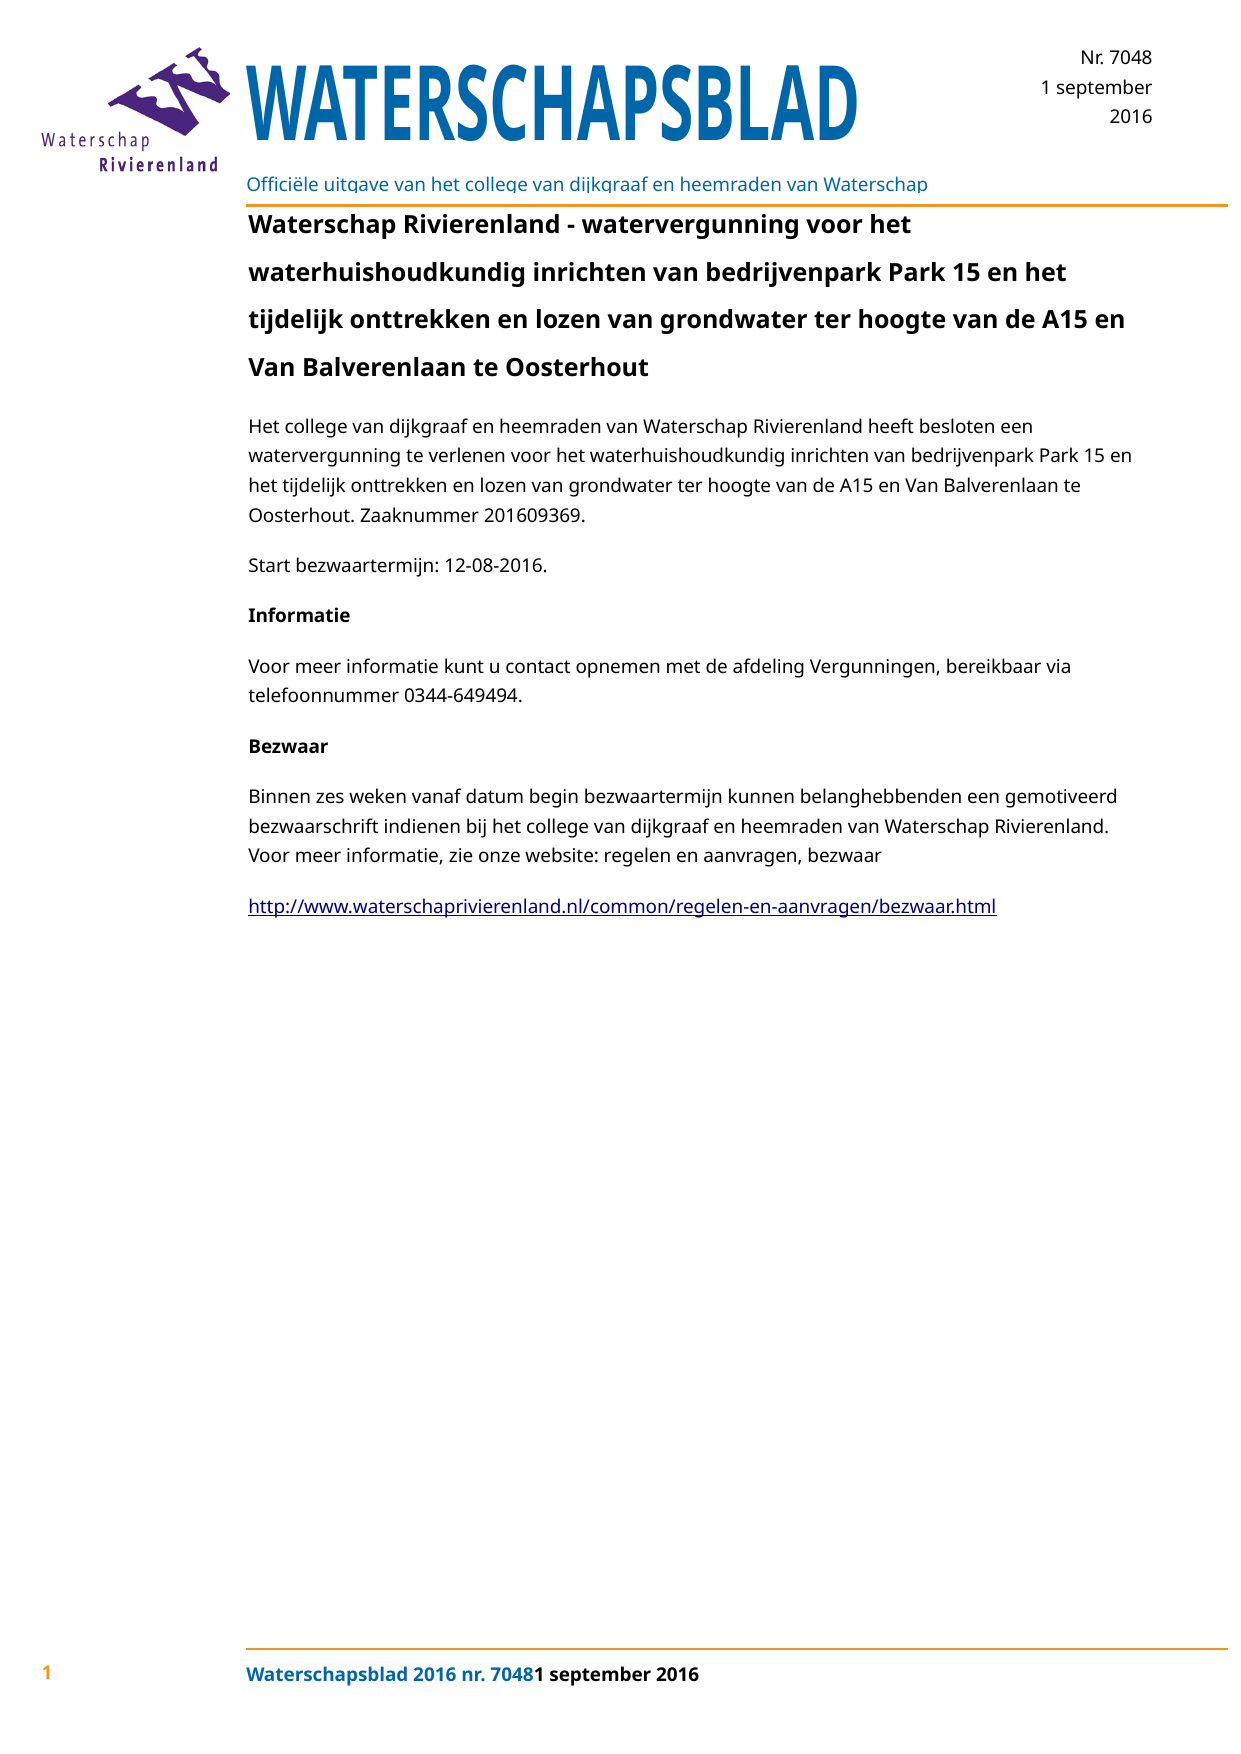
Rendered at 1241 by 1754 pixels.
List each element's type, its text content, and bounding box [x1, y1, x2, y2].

text Waterschap Rivierenland - watervergunning voor het waterhuishoudkundig inrichten van bedrijvenpark Park 15 en het tijdelijk onttrekken en lozen van grondwater ter hoogte van de A15 en Van Balverenlaan te Oosterhout [248, 207, 1152, 384]
text http://www.waterschaprivierenland.nl/common/regelen-en-aanvragen/bezwaar.html [248, 893, 1152, 919]
text Binnen zes weken vanaf datum begin bezwaartermijn kunnen belanghebbenden een gemotiveerd bezwaarschrift indienen bij het college van dijkgraaf en heemraden van Waterschap Rivierenland. Voor meer informatie, zie onze website: regelen en aanvragen, bezwaar [248, 783, 1152, 868]
text Bezwaar [248, 733, 1152, 759]
picture [41, 47, 231, 172]
text Start bezwaartermijn: 12-08-2016. [248, 552, 1152, 578]
text Informatie [248, 603, 1152, 628]
text Voor meer informatie kunt u contact opnemen met de afdeling Vergunningen, bereikbaar via telefoonnummer 0344-649494. [248, 653, 1152, 708]
text Het college van dijkgraaf en heemraden van Waterschap Rivierenland heeft besloten een watervergunning te verlenen voor het waterhuishoudkundig inrichten van bedrijvenpark Park 15 en het tijdelijk onttrekken en lozen van grondwater ter hoogte van de A15 en Van Balverenlaan te Oosterhout. Zaaknummer 201609369. [248, 413, 1152, 528]
